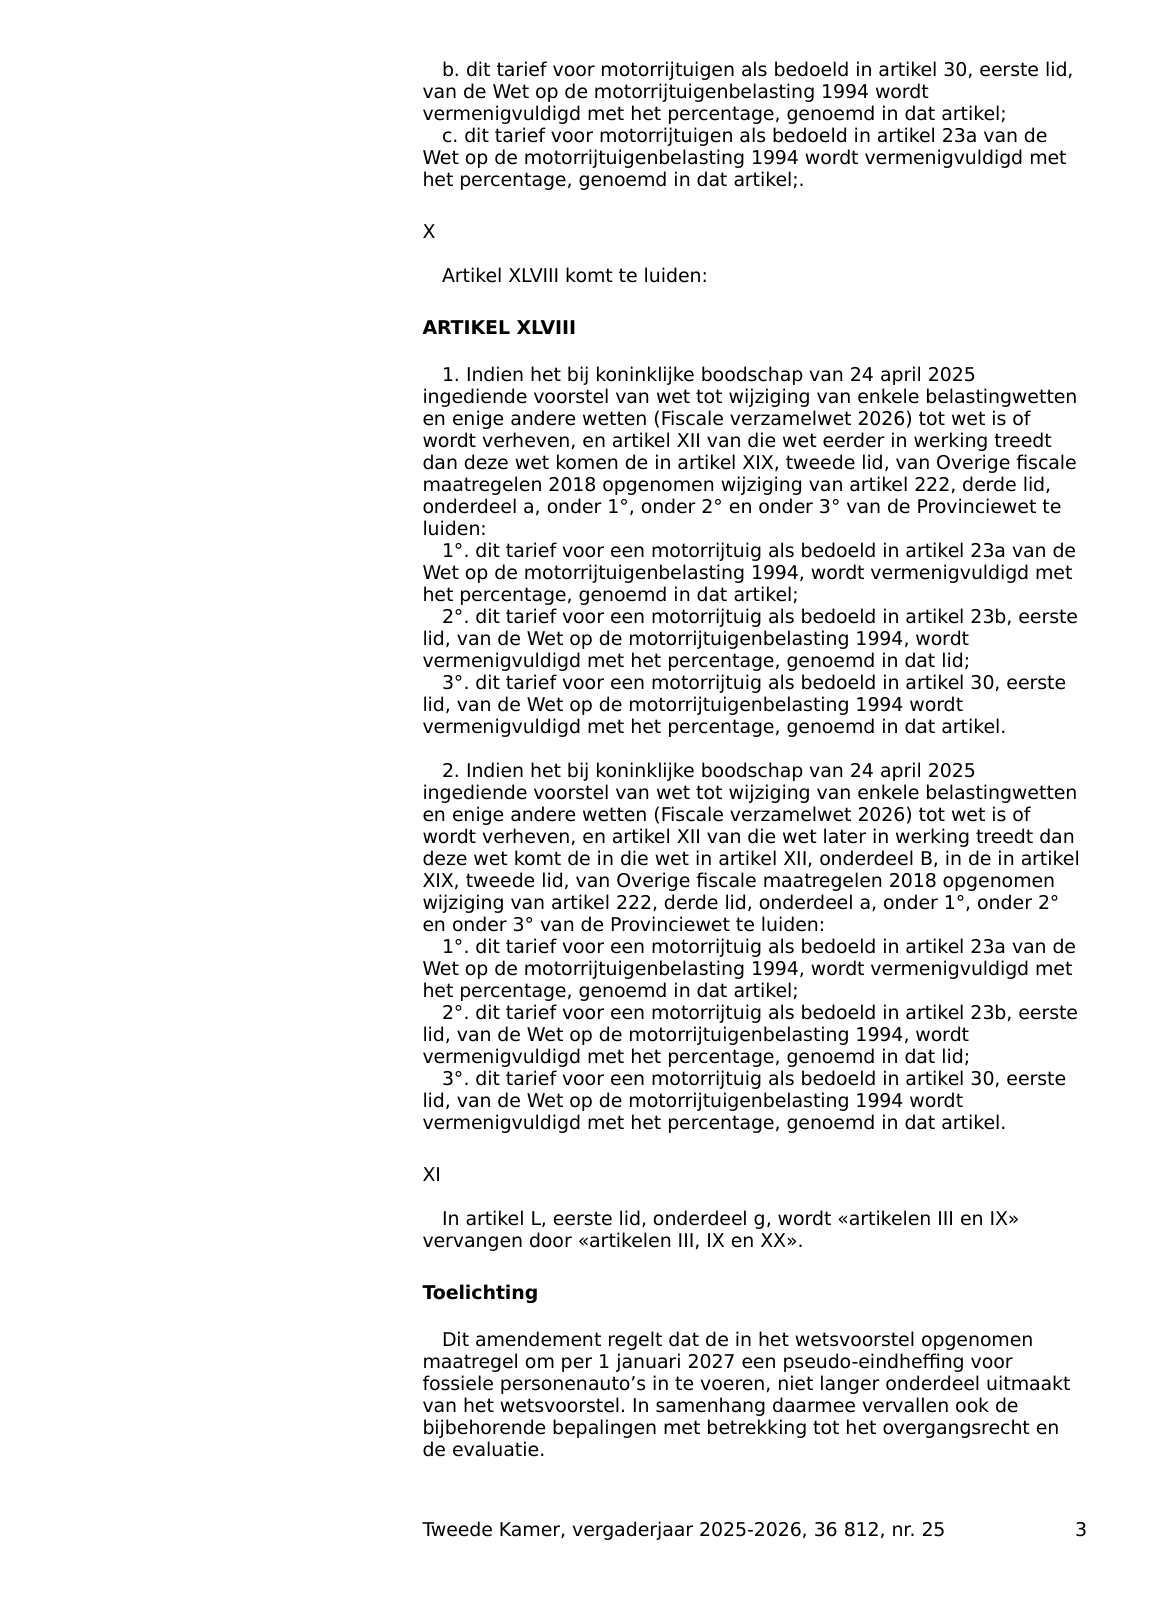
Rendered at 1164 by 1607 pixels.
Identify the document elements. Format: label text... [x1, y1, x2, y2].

subtitle X [422, 221, 1087, 243]
text c. dit tarief voor motorrijtuigen als bedoeld in artikel 23a van de Wet op de motorrijtuigenbelasting 1994 wordt vermenigvuldigd met het percentage, genoemd in dat artikel;. [422, 125, 1087, 191]
text b. dit tarief voor motorrijtuigen als bedoeld in artikel 30, eerste lid, van de Wet op de motorrijtuigenbelasting 1994 wordt vermenigvuldigd met het percentage, genoemd in dat artikel; [422, 59, 1087, 125]
text 1°. dit tarief voor een motorrijtuig als bedoeld in artikel 23a van de Wet op de motorrijtuigenbelasting 1994, wordt vermenigvuldigd met het percentage, genoemd in dat artikel; [422, 540, 1087, 606]
subtitle ARTIKEL XLVIII [422, 317, 1087, 339]
text 1. Indien het bij koninklijke boodschap van 24 april 2025 ingediende voorstel van wet tot wijziging van enkele belastingwetten en enige andere wetten (Fiscale verzamelwet 2026) tot wet is of wordt verheven, en artikel XII van die wet eerder in werking treedt dan deze wet komen de in artikel XIX, tweede lid, van Overige fiscale maatregelen 2018 opgenomen wijziging van artikel 222, derde lid, onderdeel a, onder 1°, onder 2° en onder 3° van de Provinciewet te luiden: [422, 364, 1087, 540]
text 3°. dit tarief voor een motorrijtuig als bedoeld in artikel 30, eerste lid, van de Wet op de motorrijtuigenbelasting 1994 wordt vermenigvuldigd met het percentage, genoemd in dat artikel. [422, 1068, 1087, 1133]
text 2°. dit tarief voor een motorrijtuig als bedoeld in artikel 23b, eerste lid, van de Wet op de motorrijtuigenbelasting 1994, wordt vermenigvuldigd met het percentage, genoemd in dat lid; [422, 1002, 1087, 1068]
text Dit amendement regelt dat de in het wetsvoorstel opgenomen maatregel om per 1 januari 2027 een pseudo-eindheffing voor fossiele personenauto’s in te voeren, niet langer onderdeel uitmaakt van het wetsvoorstel. In samenhang daarmee vervallen ook de bijbehorende bepalingen met betrekking tot het overgangsrecht en de evaluatie. [422, 1329, 1087, 1461]
text In artikel L, eerste lid, onderdeel g, wordt «artikelen III en IX» vervangen door «artikelen III, IX en XX». [422, 1208, 1087, 1252]
text 1°. dit tarief voor een motorrijtuig als bedoeld in artikel 23a van de Wet op de motorrijtuigenbelasting 1994, wordt vermenigvuldigd met het percentage, genoemd in dat artikel; [422, 936, 1087, 1002]
text 2. Indien het bij koninklijke boodschap van 24 april 2025 ingediende voorstel van wet tot wijziging van enkele belastingwetten en enige andere wetten (Fiscale verzamelwet 2026) tot wet is of wordt verheven, en artikel XII van die wet later in werking treedt dan deze wet komt de in die wet in artikel XII, onderdeel B, in de in artikel XIX, tweede lid, van Overige fiscale maatregelen 2018 opgenomen wijziging van artikel 222, derde lid, onderdeel a, onder 1°, onder 2° en onder 3° van de Provinciewet te luiden: [422, 760, 1087, 936]
subtitle Toelichting [422, 1282, 1087, 1304]
text 2°. dit tarief voor een motorrijtuig als bedoeld in artikel 23b, eerste lid, van de Wet op de motorrijtuigenbelasting 1994, wordt vermenigvuldigd met het percentage, genoemd in dat lid; [422, 606, 1087, 672]
subtitle XI [422, 1163, 1087, 1186]
text Artikel XLVIII komt te luiden: [422, 265, 1087, 287]
text 3°. dit tarief voor een motorrijtuig als bedoeld in artikel 30, eerste lid, van de Wet op de motorrijtuigenbelasting 1994 wordt vermenigvuldigd met het percentage, genoemd in dat artikel. [422, 672, 1087, 738]
